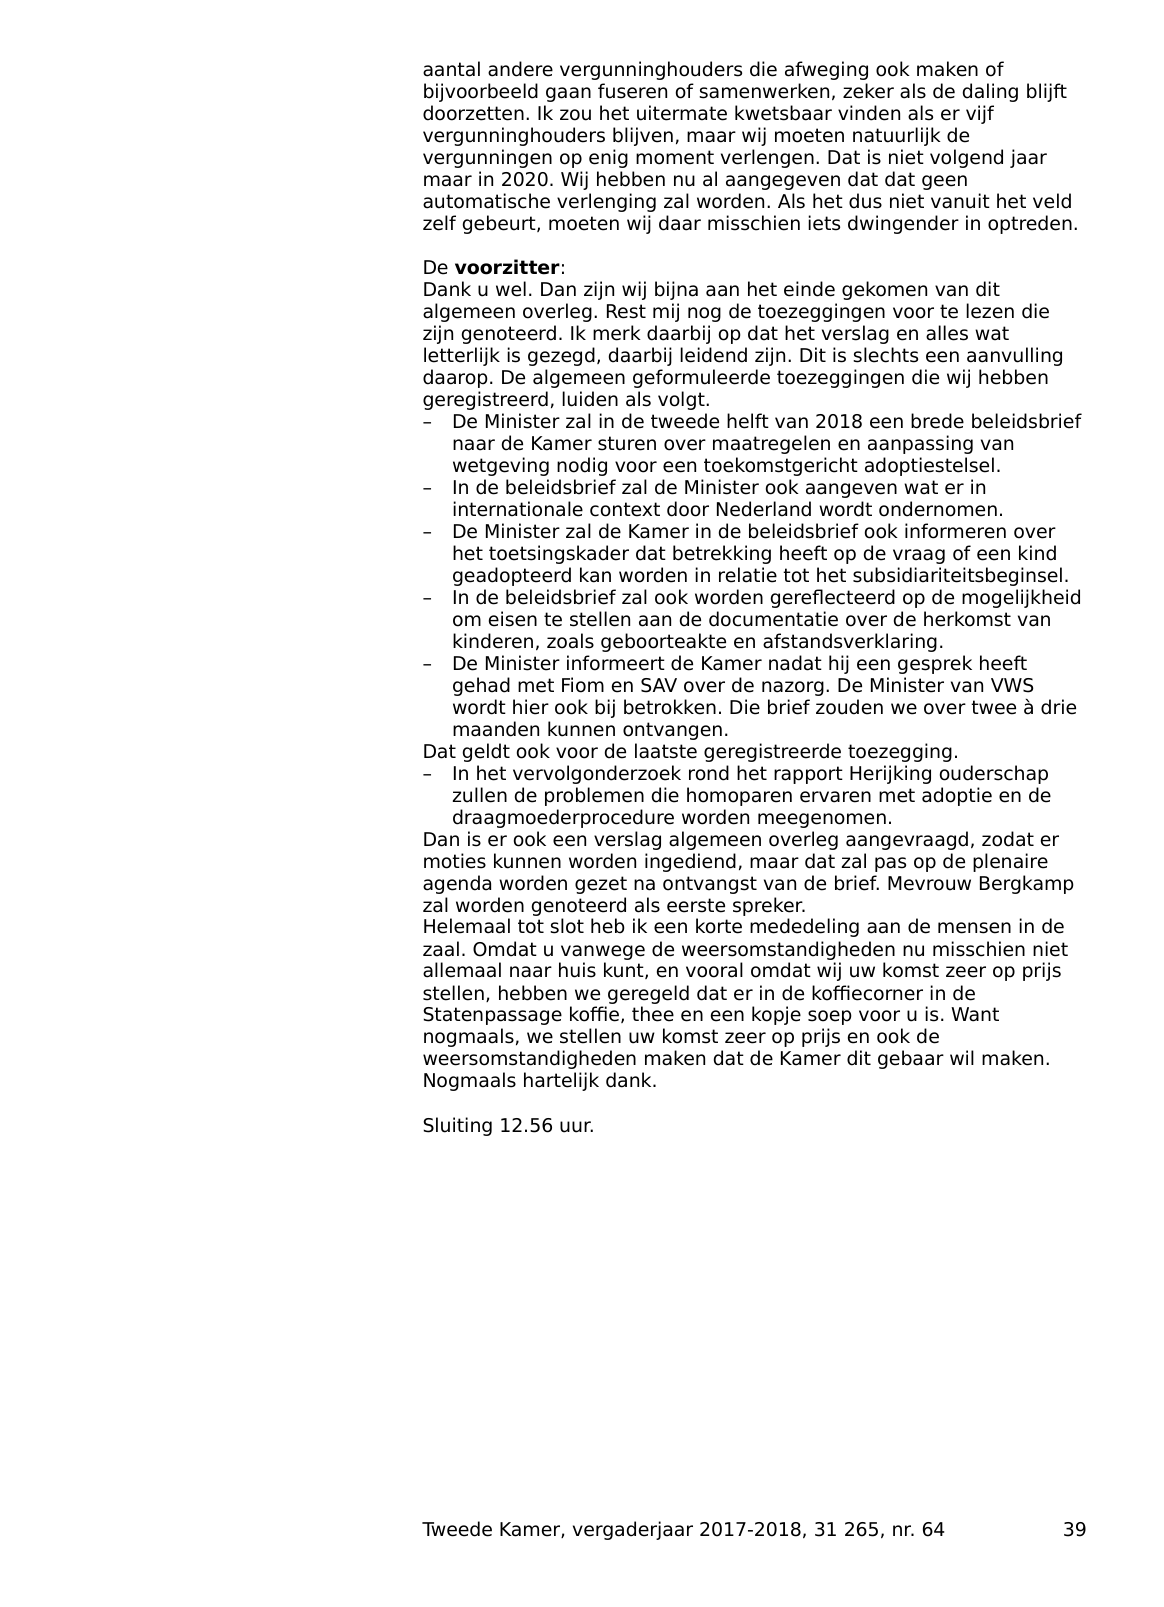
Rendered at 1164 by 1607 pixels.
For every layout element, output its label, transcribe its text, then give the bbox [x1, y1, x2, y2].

text – De Minister zal de Kamer in de beleidsbrief ook informeren over het toetsingskader dat betrekking heeft op de vraag of een kind geadopteerd kan worden in relatie tot het subsidiariteitsbeginsel. [422, 521, 1087, 587]
text aantal andere vergunninghouders die afweging ook maken of bijvoorbeeld gaan fuseren of samenwerken, zeker als de daling blijft doorzetten. Ik zou het uitermate kwetsbaar vinden als er vijf vergunninghouders blijven, maar wij moeten natuurlijk de vergunningen op enig moment verlengen. Dat is niet volgend jaar maar in 2020. Wij hebben nu al aangegeven dat dat geen automatische verlenging zal worden. Als het dus niet vanuit het veld zelf gebeurt, moeten wij daar misschien iets dwingender in optreden. [422, 59, 1087, 235]
text – In de beleidsbrief zal de Minister ook aangeven wat er in internationale context door Nederland wordt ondernomen. [422, 477, 1087, 521]
text Dat geldt ook voor de laatste geregistreerde toezegging. [422, 741, 1087, 763]
text Dan is er ook een verslag algemeen overleg aangevraagd, zodat er moties kunnen worden ingediend, maar dat zal pas op de plenaire agenda worden gezet na ontvangst van de brief. Mevrouw Bergkamp zal worden genoteerd als eerste spreker. [422, 828, 1087, 916]
text – In de beleidsbrief zal ook worden gereflecteerd op de mogelijkheid om eisen te stellen aan de documentatie over de herkomst van kinderen, zoals geboorteakte en afstandsverklaring. [422, 587, 1087, 653]
text Helemaal tot slot heb ik een korte mededeling aan de mensen in de zaal. Omdat u vanwege de weersomstandigheden nu misschien niet allemaal naar huis kunt, en vooral omdat wij uw komst zeer op prijs stellen, hebben we geregeld dat er in de koffiecorner in de Statenpassage koffie, thee en een kopje soep voor u is. Want nogmaals, we stellen uw komst zeer op prijs en ook de weersomstandigheden maken dat de Kamer dit gebaar wil maken. Nogmaals hartelijk dank. [422, 916, 1087, 1092]
text Dank u wel. Dan zijn wij bijna aan het einde gekomen van dit algemeen overleg. Rest mij nog de toezeggingen voor te lezen die zijn genoteerd. Ik merk daarbij op dat het verslag en alles wat letterlijk is gezegd, daarbij leidend zijn. Dit is slechts een aanvulling daarop. De algemeen geformuleerde toezeggingen die wij hebben geregistreerd, luiden als volgt. [422, 279, 1087, 411]
text – De Minister zal in de tweede helft van 2018 een brede beleidsbrief naar de Kamer sturen over maatregelen en aanpassing van wetgeving nodig voor een toekomstgericht adoptiestelsel. [422, 411, 1087, 477]
text – De Minister informeert de Kamer nadat hij een gesprek heeft gehad met Fiom en SAV over de nazorg. De Minister van VWS wordt hier ook bij betrokken. Die brief zouden we over twee à drie maanden kunnen ontvangen. [422, 653, 1087, 741]
text Sluiting 12.56 uur. [422, 1114, 1087, 1136]
text De voorzitter: [422, 257, 1087, 279]
text – In het vervolgonderzoek rond het rapport Herijking ouderschap zullen de problemen die homoparen ervaren met adoptie en de draagmoederprocedure worden meegenomen. [422, 763, 1087, 828]
